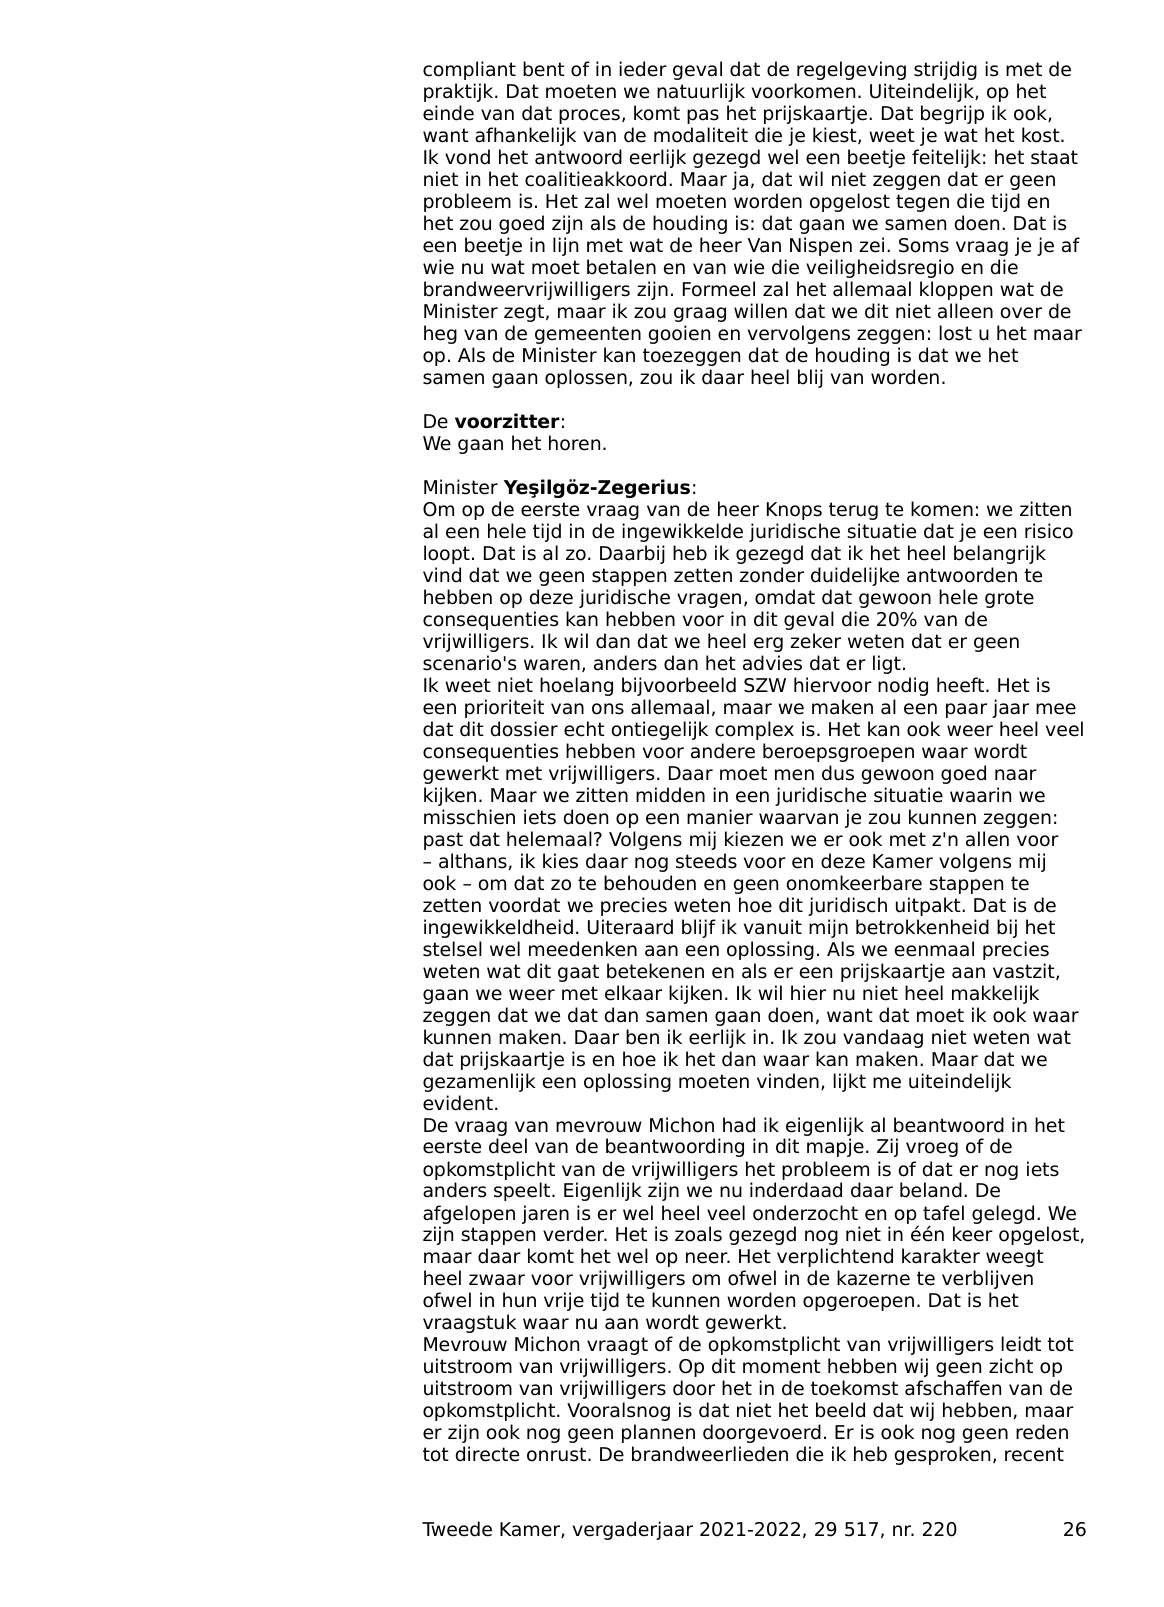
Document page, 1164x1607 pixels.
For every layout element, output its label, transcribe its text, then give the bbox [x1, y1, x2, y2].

text Minister Yeşilgöz-Zegerius: [422, 477, 1087, 499]
text We gaan het horen. [422, 433, 1087, 455]
text Mevrouw Michon vraagt of de opkomstplicht van vrijwilligers leidt tot uitstroom van vrijwilligers. Op dit moment hebben wij geen zicht op uitstroom van vrijwilligers door het in de toekomst afschaffen van de opkomstplicht. Vooralsnog is dat niet het beeld dat wij hebben, maar er zijn ook nog geen plannen doorgevoerd. Er is ook nog geen reden tot directe onrust. De brandweerlieden die ik heb gesproken, recent [422, 1334, 1087, 1466]
text De voorzitter: [422, 411, 1087, 433]
text De vraag van mevrouw Michon had ik eigenlijk al beantwoord in het eerste deel van de beantwoording in dit mapje. Zij vroeg of de opkomstplicht van de vrijwilligers het probleem is of dat er nog iets anders speelt. Eigenlijk zijn we nu inderdaad daar beland. De afgelopen jaren is er wel heel veel onderzocht en op tafel gelegd. We zijn stappen verder. Het is zoals gezegd nog niet in één keer opgelost, maar daar komt het wel op neer. Het verplichtend karakter weegt heel zwaar voor vrijwilligers om ofwel in de kazerne te verblijven ofwel in hun vrije tijd te kunnen worden opgeroepen. Dat is het vraagstuk waar nu aan wordt gewerkt. [422, 1114, 1087, 1334]
text Om op de eerste vraag van de heer Knops terug te komen: we zitten al een hele tijd in de ingewikkelde juridische situatie dat je een risico loopt. Dat is al zo. Daarbij heb ik gezegd dat ik het heel belangrijk vind dat we geen stappen zetten zonder duidelijke antwoorden te hebben op deze juridische vragen, omdat dat gewoon hele grote consequenties kan hebben voor in dit geval die 20% van de vrijwilligers. Ik wil dan dat we heel erg zeker weten dat er geen scenario's waren, anders dan het advies dat er ligt. [422, 499, 1087, 675]
text compliant bent of in ieder geval dat de regelgeving strijdig is met de praktijk. Dat moeten we natuurlijk voorkomen. Uiteindelijk, op het einde van dat proces, komt pas het prijskaartje. Dat begrijp ik ook, want afhankelijk van de modaliteit die je kiest, weet je wat het kost. [422, 59, 1087, 147]
text Ik weet niet hoelang bijvoorbeeld SZW hiervoor nodig heeft. Het is een prioriteit van ons allemaal, maar we maken al een paar jaar mee dat dit dossier echt ontiegelijk complex is. Het kan ook weer heel veel consequenties hebben voor andere beroepsgroepen waar wordt gewerkt met vrijwilligers. Daar moet men dus gewoon goed naar kijken. Maar we zitten midden in een juridische situatie waarin we misschien iets doen op een manier waarvan je zou kunnen zeggen: past dat helemaal? Volgens mij kiezen we er ook met z'n allen voor – althans, ik kies daar nog steeds voor en deze Kamer volgens mij ook – om dat zo te behouden en geen onomkeerbare stappen te zetten voordat we precies weten hoe dit juridisch uitpakt. Dat is de ingewikkeldheid. Uiteraard blijf ik vanuit mijn betrokkenheid bij het stelsel wel meedenken aan een oplossing. Als we eenmaal precies weten wat dit gaat betekenen en als er een prijskaartje aan vastzit, gaan we weer met elkaar kijken. Ik wil hier nu niet heel makkelijk zeggen dat we dat dan samen gaan doen, want dat moet ik ook waar kunnen maken. Daar ben ik eerlijk in. Ik zou vandaag niet weten wat dat prijskaartje is en hoe ik het dan waar kan maken. Maar dat we gezamenlijk een oplossing moeten vinden, lijkt me uiteindelijk evident. [422, 675, 1087, 1114]
text Ik vond het antwoord eerlijk gezegd wel een beetje feitelijk: het staat niet in het coalitieakkoord. Maar ja, dat wil niet zeggen dat er geen probleem is. Het zal wel moeten worden opgelost tegen die tijd en het zou goed zijn als de houding is: dat gaan we samen doen. Dat is een beetje in lijn met wat de heer Van Nispen zei. Soms vraag je je af wie nu wat moet betalen en van wie die veiligheidsregio en die brandweervrijwilligers zijn. Formeel zal het allemaal kloppen wat de Minister zegt, maar ik zou graag willen dat we dit niet alleen over de heg van de gemeenten gooien en vervolgens zeggen: lost u het maar op. Als de Minister kan toezeggen dat de houding is dat we het samen gaan oplossen, zou ik daar heel blij van worden. [422, 147, 1087, 389]
